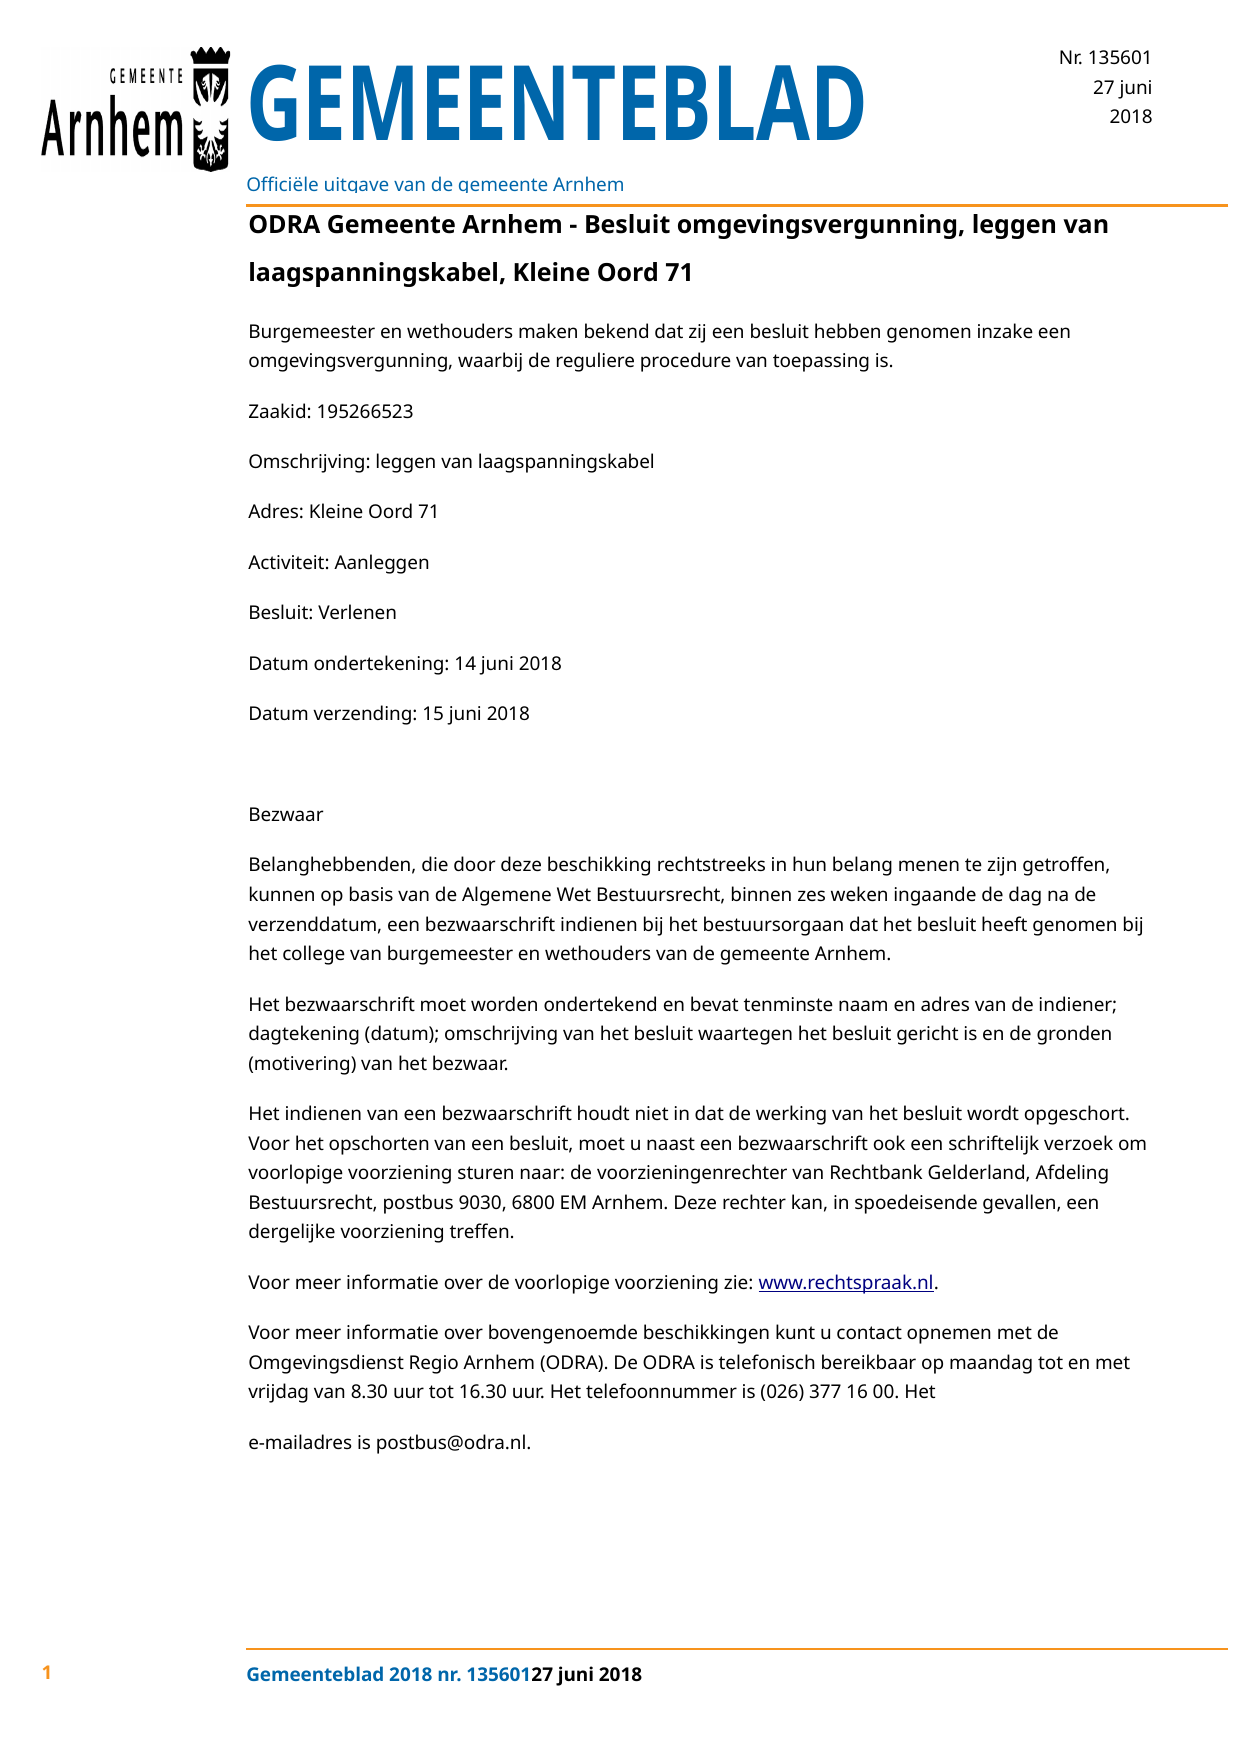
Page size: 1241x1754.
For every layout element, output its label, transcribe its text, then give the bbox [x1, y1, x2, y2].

text Omschrijving: leggen van laagspanningskabel [248, 448, 1152, 474]
picture [41, 47, 231, 172]
text Burgemeester en wethouders maken bekend dat zij een besluit hebben genomen inzake een omgevingsvergunning, waarbij de reguliere procedure van toepassing is. [248, 318, 1152, 373]
text Besluit: Verlenen [248, 599, 1152, 625]
text Het bezwaarschrift moet worden ondertekend en bevat tenminste naam en adres van de indiener; dagtekening (datum); omschrijving van het besluit waartegen het besluit gericht is en de gronden (motivering) van het bezwaar. [248, 991, 1152, 1076]
text e-mailadres is postbus@odra.nl. [248, 1429, 1152, 1455]
text Datum verzending: 15 juni 2018 [248, 700, 1152, 726]
text ODRA Gemeente Arnhem - Besluit omgevingsvergunning, leggen van laagspanningskabel, Kleine Oord 71 [248, 207, 1152, 288]
text Voor meer informatie over bovengenoemde beschikkingen kunt u contact opnemen met de Omgevingsdienst Regio Arnhem (ODRA). De ODRA is telefonisch bereikbaar op maandag tot en met vrijdag van 8.30 uur tot 16.30 uur. Het telefoonnummer is (026) 377 16 00. Het [248, 1319, 1152, 1404]
text Voor meer informatie over de voorlopige voorziening zie: www.rechtspraak.nl. [248, 1269, 1152, 1295]
text Activiteit: Aanleggen [248, 549, 1152, 575]
text Het indienen van een bezwaarschrift houdt niet in dat de werking van het besluit wordt opgeschort. Voor het opschorten van een besluit, moet u naast een bezwaarschrift ook een schriftelijk verzoek om voorlopige voorziening sturen naar: de voorzieningenrechter van Rechtbank Gelderland, Afdeling Bestuursrecht, postbus 9030, 6800 EM Arnhem. Deze rechter kan, in spoedeisende gevallen, een dergelijke voorziening treffen. [248, 1100, 1152, 1244]
text Adres: Kleine Oord 71 [248, 499, 1152, 524]
text Bezwaar [248, 801, 1152, 827]
text Zaakid: 195266523 [248, 398, 1152, 424]
text Datum ondertekening: 14 juni 2018 [248, 650, 1152, 676]
text Belanghebbenden, die door deze beschikking rechtstreeks in hun belang menen te zijn getroffen, kunnen op basis van de Algemene Wet Bestuursrecht, binnen zes weken ingaande de dag na de verzenddatum, een bezwaarschrift indienen bij het bestuursorgaan dat het besluit heeft genomen bij het college van burgemeester en wethouders van de gemeente Arnhem. [248, 852, 1152, 966]
